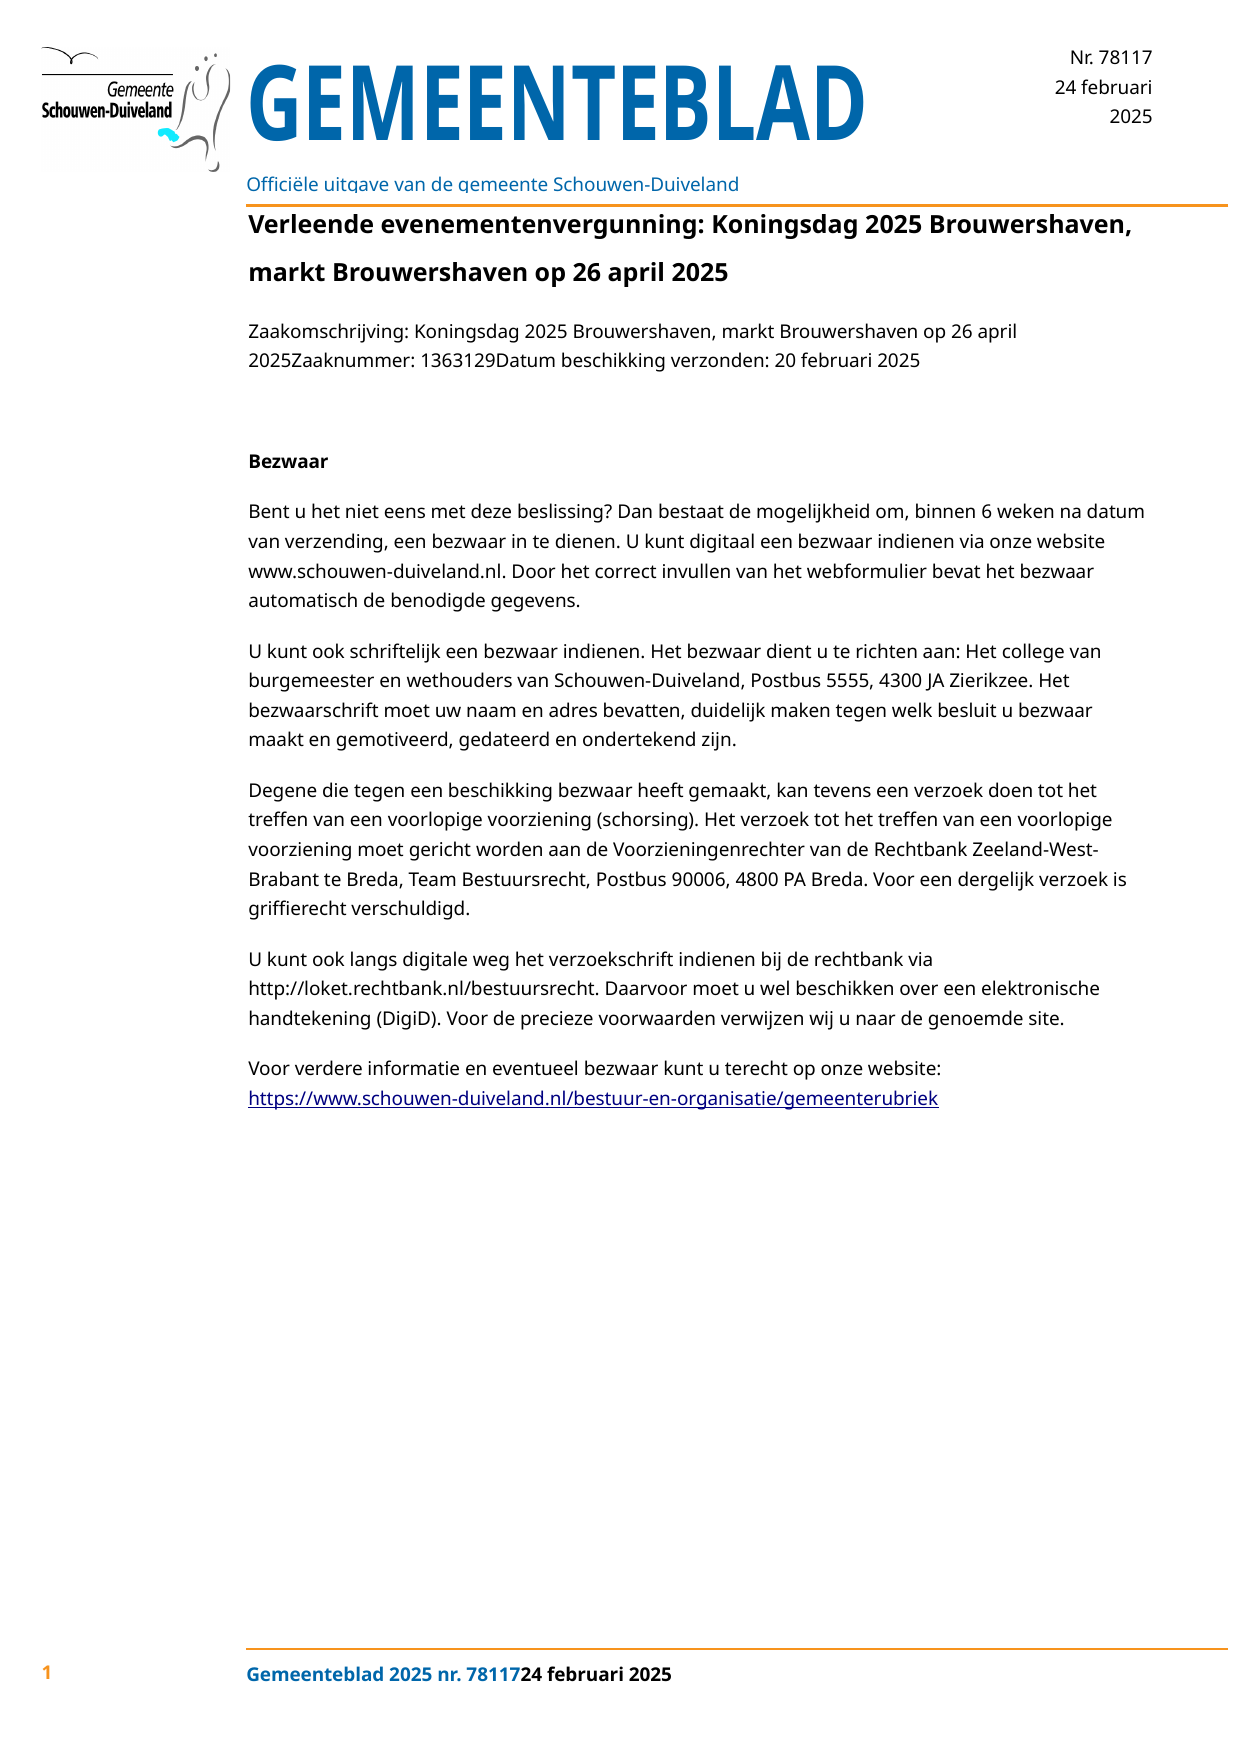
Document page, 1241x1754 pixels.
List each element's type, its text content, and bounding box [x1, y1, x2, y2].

text Bent u het niet eens met deze beslissing? Dan bestaat de mogelijkheid om, binnen 6 weken na datum van verzending, een bezwaar in te dienen. U kunt digitaal een bezwaar indienen via onze website www.schouwen-duiveland.nl. Door het correct invullen van het webformulier bevat het bezwaar automatisch de benodigde gegevens. [248, 499, 1152, 613]
text Verleende evenementenvergunning: Koningsdag 2025 Brouwershaven, markt Brouwershaven op 26 april 2025 [248, 207, 1152, 288]
text Degene die tegen een beschikking bezwaar heeft gemaakt, kan tevens een verzoek doen tot het treffen van een voorlopige voorziening (schorsing). Het verzoek tot het treffen van een voorlopige voorziening moet gericht worden aan de Voorzieningenrechter van de Rechtbank Zeeland-West-Brabant te Breda, Team Bestuursrecht, Postbus 90006, 4800 PA Breda. Voor een dergelijk verzoek is griffierecht verschuldigd. [248, 777, 1152, 921]
picture [41, 47, 231, 172]
text Zaakomschrijving: Koningsdag 2025 Brouwershaven, markt Brouwershaven op 26 april 2025Zaaknummer: 1363129Datum beschikking verzonden: 20 februari 2025 [248, 318, 1152, 373]
text U kunt ook langs digitale weg het verzoekschrift indienen bij de rechtbank via http://loket.rechtbank.nl/bestuursrecht. Daarvoor moet u wel beschikken over een elektronische handtekening (DigiD). Voor de precieze voorwaarden verwijzen wij u naar de genoemde site. [248, 946, 1152, 1031]
text U kunt ook schriftelijk een bezwaar indienen. Het bezwaar dient u te richten aan: Het college van burgemeester en wethouders van Schouwen-Duiveland, Postbus 5555, 4300 JA Zierikzee. Het bezwaarschrift moet uw naam en adres bevatten, duidelijk maken tegen welk besluit u bezwaar maakt en gemotiveerd, gedateerd en ondertekend zijn. [248, 638, 1152, 752]
text Voor verdere informatie en eventueel bezwaar kunt u terecht op onze website: https://www.schouwen-duiveland.nl/bestuur-en-organisatie/gemeenterubriek [248, 1055, 1152, 1111]
text Bezwaar [248, 448, 1152, 474]
